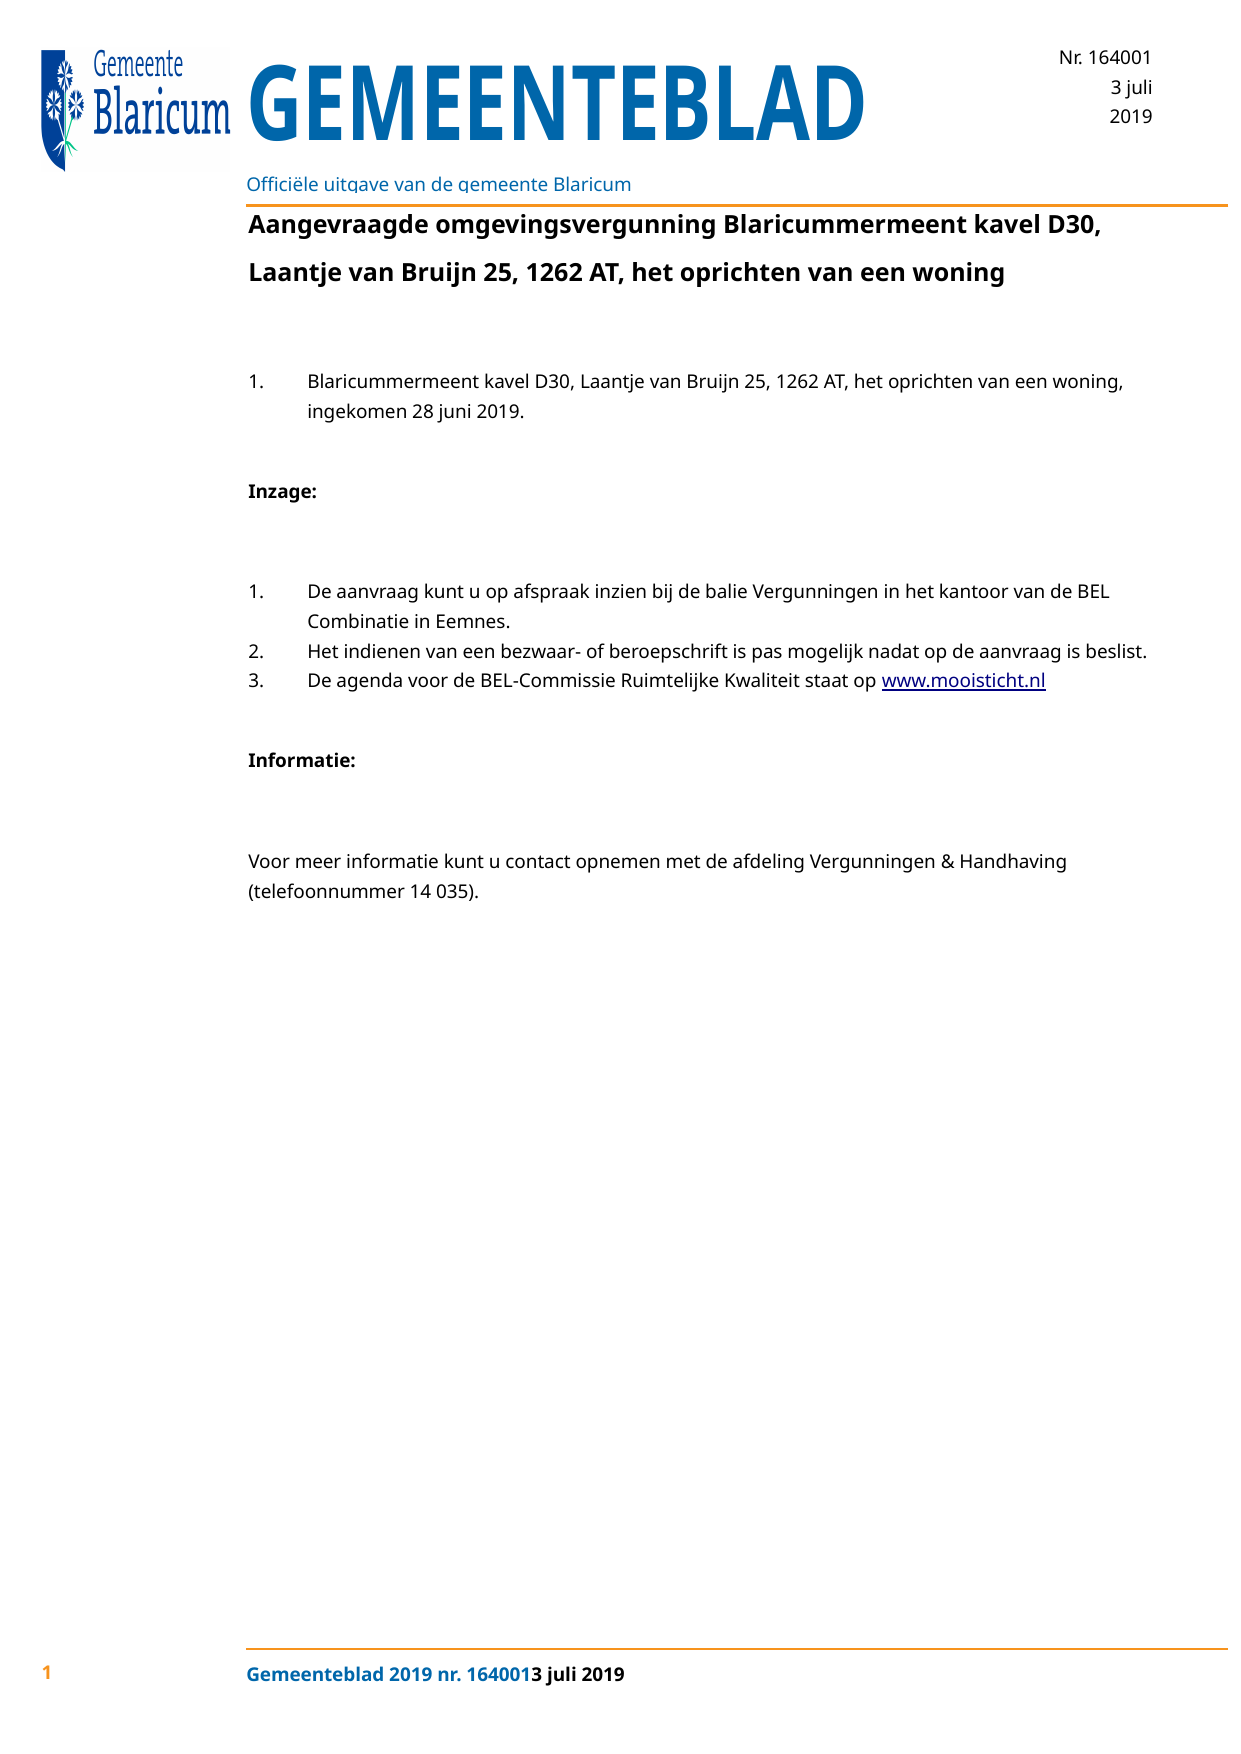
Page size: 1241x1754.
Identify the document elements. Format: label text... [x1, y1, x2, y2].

list Het indienen van een bezwaar- of beroepschrift is pas mogelijk nadat op de aanvraag is beslist. [248, 638, 1152, 664]
list De aanvraag kunt u op afspraak inzien bij de balie Vergunningen in het kantoor van de BEL Combinatie in Eemnes. [248, 579, 1152, 634]
text Voor meer informatie kunt u contact opnemen met de afdeling Vergunningen & Handhaving (telefoonnummer 14 035). [248, 848, 1152, 904]
text Inzage: [248, 478, 1152, 504]
picture [41, 47, 231, 172]
text Aangevraagde omgevingsvergunning Blaricummermeent kavel D30, Laantje van Bruijn 25, 1262 AT, het oprichten van een woning [248, 207, 1152, 288]
list De agenda voor de BEL-Commissie Ruimtelijke Kwaliteit staat op www.mooisticht.nl [248, 667, 1152, 693]
text Informatie: [248, 747, 1152, 773]
list Blaricummermeent kavel D30, Laantje van Bruijn 25, 1262 AT, het oprichten van een woning, ingekomen 28 juni 2019. [248, 368, 1152, 424]
